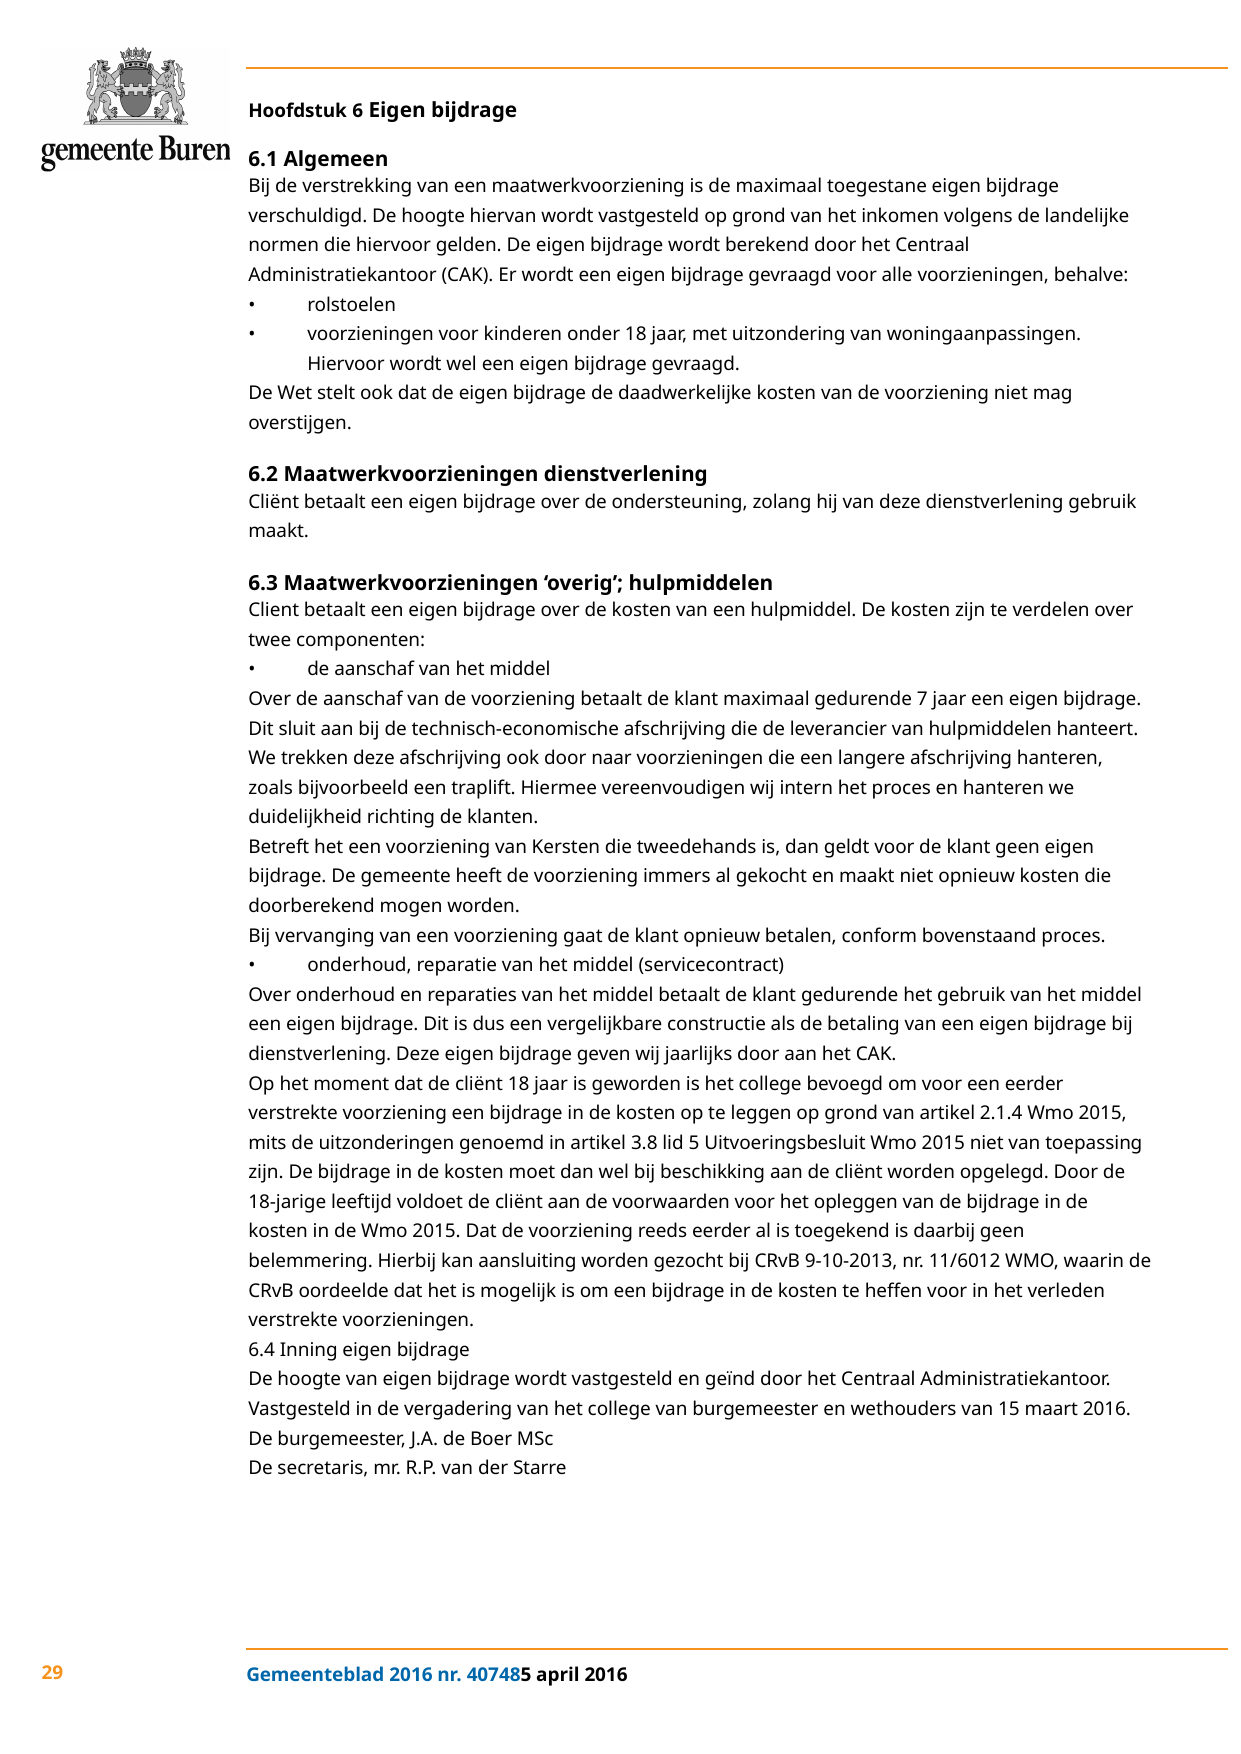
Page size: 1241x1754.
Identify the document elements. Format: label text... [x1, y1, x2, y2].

text 6.4 Inning eigen bijdrage [248, 1336, 1152, 1362]
list de aanschaf van het middel [248, 656, 1152, 681]
text 6.2 Maatwerkvoorzieningen dienstverlening [248, 459, 1152, 488]
text Over onderhoud en reparaties van het middel betaalt de klant gedurende het gebruik van het middel een eigen bijdrage. Dit is dus een vergelijkbare constructie als de betaling van een eigen bijdrage bij dienstverlening. Deze eigen bijdrage geven wij jaarlijks door aan het CAK. [248, 981, 1152, 1066]
picture [41, 47, 231, 172]
text Client betaalt een eigen bijdrage over de kosten van een hulpmiddel. De kosten zijn te verdelen over twee componenten: [248, 596, 1152, 652]
text Op het moment dat de cliënt 18 jaar is geworden is het college bevoegd om voor een eerder verstrekte voorziening een bijdrage in de kosten op te leggen op grond van artikel 2.1.4 Wmo 2015, mits de uitzonderingen genoemd in artikel 3.8 lid 5 Uitvoeringsbesluit Wmo 2015 niet van toepassing zijn. De bijdrage in de kosten moet dan wel bij beschikking aan de cliënt worden opgelegd. Door de 18-jarige leeftijd voldoet de cliënt aan de voorwaarden voor het opleggen van de bijdrage in de kosten in de Wmo 2015. Dat de voorziening reeds eerder al is toegekend is daarbij geen belemmering. Hierbij kan aansluiting worden gezocht bij CRvB 9-10-2013, nr. 11/6012 WMO, waarin de CRvB oordeelde dat het is mogelijk is om een bijdrage in de kosten te heffen voor in het verleden verstrekte voorzieningen. [248, 1070, 1152, 1332]
text De secretaris, mr. R.P. van der Starre [248, 1454, 1152, 1480]
text 6.1 Algemeen [248, 144, 1152, 172]
text Bij de verstrekking van een maatwerkvoorziening is de maximaal toegestane eigen bijdrage verschuldigd. De hoogte hiervan wordt vastgesteld op grond van het inkomen volgens de landelijke normen die hiervoor gelden. De eigen bijdrage wordt berekend door het Centraal Administratiekantoor (CAK). Er wordt een eigen bijdrage gevraagd voor alle voorzieningen, behalve: [248, 172, 1152, 287]
text 6.3 Maatwerkvoorzieningen ‘overig’; hulpmiddelen [248, 568, 1152, 596]
text Bij vervanging van een voorziening gaat de klant opnieuw betalen, conform bovenstaand proces. [248, 922, 1152, 948]
text Over de aanschaf van de voorziening betaalt de klant maximaal gedurende 7 jaar een eigen bijdrage. Dit sluit aan bij de technisch-economische afschrijving die de leverancier van hulpmiddelen hanteert. We trekken deze afschrijving ook door naar voorzieningen die een langere afschrijving hanteren, zoals bijvoorbeeld een traplift. Hiermee vereenvoudigen wij intern het proces en hanteren we duidelijkheid richting de klanten. [248, 685, 1152, 829]
list voorzieningen voor kinderen onder 18 jaar, met uitzondering van woningaanpassingen. Hiervoor wordt wel een eigen bijdrage gevraagd. [248, 320, 1152, 376]
text Betreft het een voorziening van Kersten die tweedehands is, dan geldt voor de klant geen eigen bijdrage. De gemeente heeft de voorziening immers al gekocht en maakt niet opnieuw kosten die doorberekend mogen worden. [248, 833, 1152, 918]
text De burgemeester, J.A. de Boer MSc [248, 1425, 1152, 1451]
list onderhoud, reparatie van het middel (servicecontract) [248, 951, 1152, 977]
text Vastgesteld in de vergadering van het college van burgemeester en wethouders van 15 maart 2016. [248, 1395, 1152, 1421]
text De hoogte van eigen bijdrage wordt vastgesteld en geïnd door het Centraal Administratiekantoor. [248, 1366, 1152, 1391]
text De Wet stelt ook dat de eigen bijdrage de daadwerkelijke kosten van de voorziening niet mag overstijgen. [248, 379, 1152, 435]
text Hoofdstuk 6 Eigen bijdrage [248, 95, 1152, 123]
list rolstoelen [248, 291, 1152, 317]
text Cliënt betaalt een eigen bijdrage over de ondersteuning, zolang hij van deze dienstverlening gebruik maakt. [248, 488, 1152, 543]
